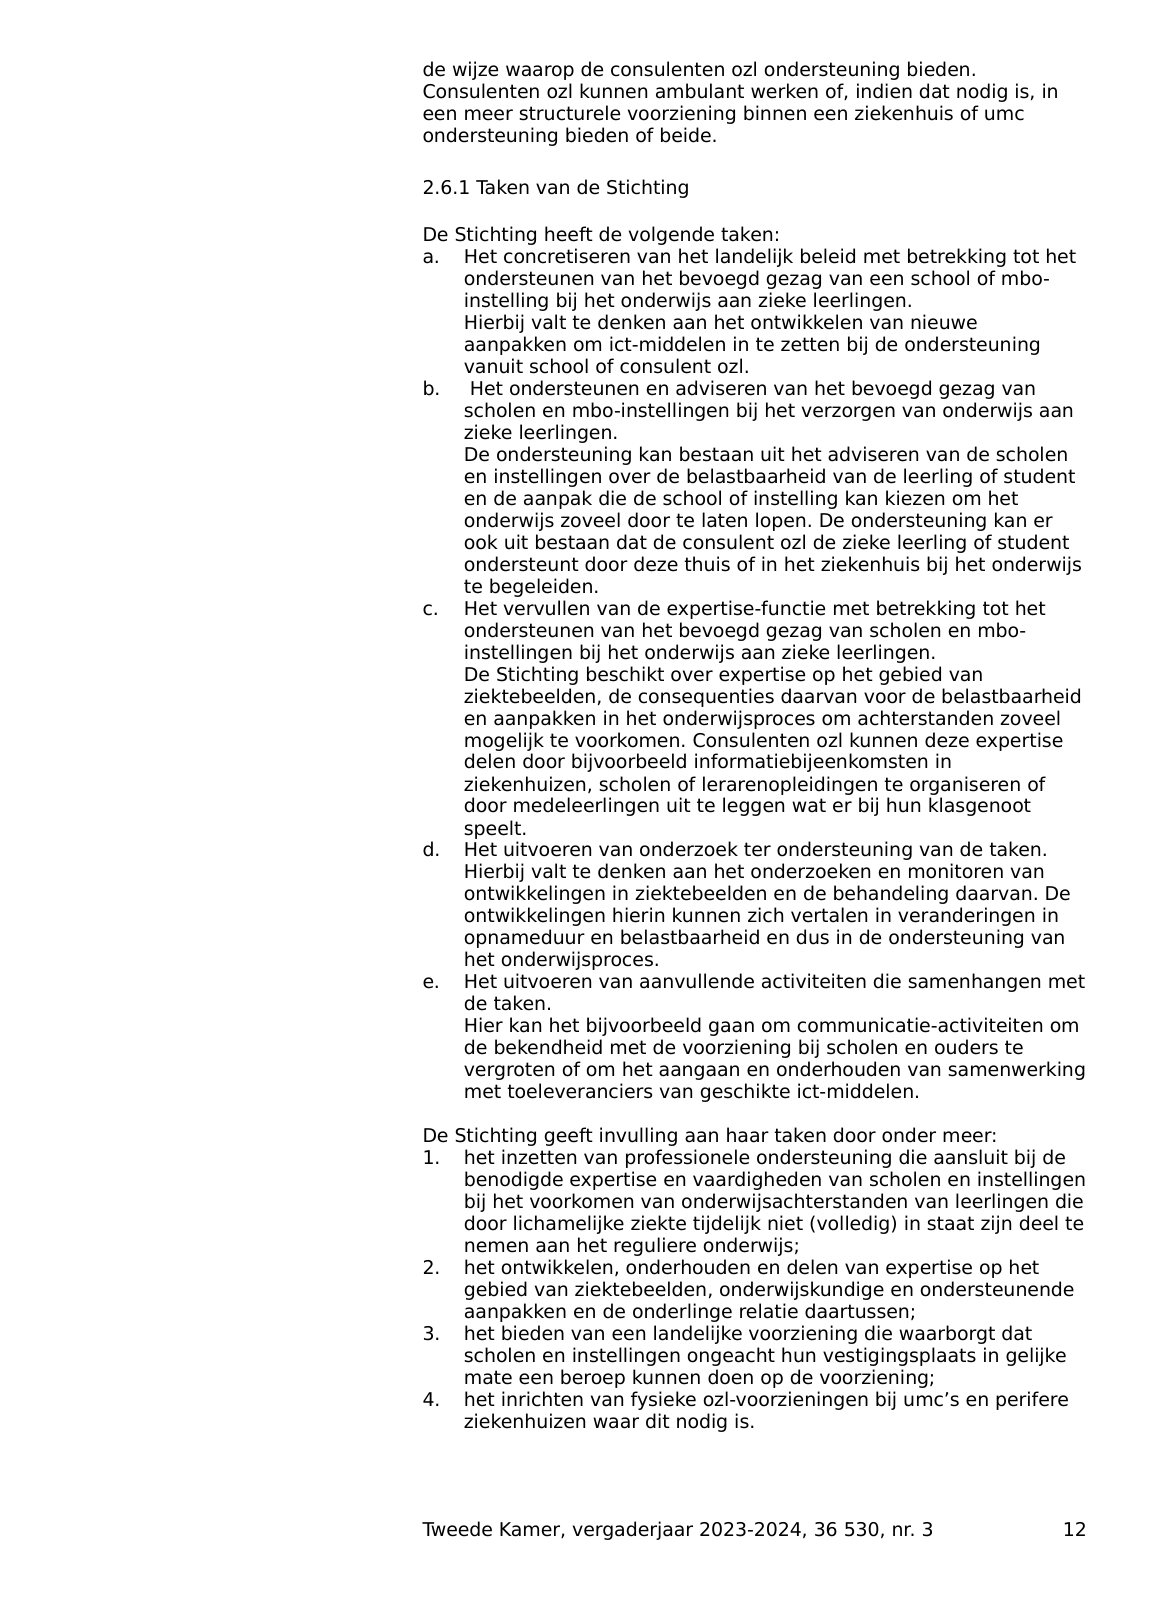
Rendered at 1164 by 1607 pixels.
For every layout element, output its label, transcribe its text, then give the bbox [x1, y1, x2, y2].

text de wijze waarop de consulenten ozl ondersteuning bieden. Consulenten ozl kunnen ambulant werken of, indien dat nodig is, in een meer structurele voorziening binnen een ziekenhuis of umc ondersteuning bieden of beide. [422, 59, 1087, 147]
text 3. het bieden van een landelijke voorziening die waarborgt dat scholen en instellingen ongeacht hun vestigingsplaats in gelijke mate een beroep kunnen doen op de voorziening; [422, 1323, 1087, 1389]
text Hierbij valt te denken aan het ontwikkelen van nieuwe aanpakken om ict-middelen in te zetten bij de ondersteuning vanuit school of consulent ozl. [464, 312, 1087, 378]
text Hier kan het bijvoorbeeld gaan om communicatie-activiteiten om de bekendheid met de voorziening bij scholen en ouders te vergroten of om het aangaan en onderhouden van samenwerking met toeleveranciers van geschikte ict-middelen. [464, 1015, 1087, 1103]
text De Stichting heeft de volgende taken: [422, 224, 1087, 246]
text a. Het concretiseren van het landelijk beleid met betrekking tot het ondersteunen van het bevoegd gezag van een school of mbo-instelling bij het onderwijs aan zieke leerlingen. [422, 246, 1087, 312]
text De Stichting beschikt over expertise op het gebied van ziektebeelden, de consequenties daarvan voor de belastbaarheid en aanpakken in het onderwijsproces om achterstanden zoveel mogelijk te voorkomen. Consulenten ozl kunnen deze expertise delen door bijvoorbeeld informatiebijeenkomsten in ziekenhuizen, scholen of lerarenopleidingen te organiseren of door medeleerlingen uit te leggen wat er bij hun klasgenoot speelt. [464, 663, 1087, 839]
subtitle 2.6.1 Taken van de Stichting [422, 177, 1087, 199]
text De Stichting geeft invulling aan haar taken door onder meer: [422, 1125, 1087, 1147]
text 4. het inrichten van fysieke ozl-voorzieningen bij umc’s en perifere ziekenhuizen waar dit nodig is. [422, 1389, 1087, 1433]
text c. Het vervullen van de expertise-functie met betrekking tot het ondersteunen van het bevoegd gezag van scholen en mbo-instellingen bij het onderwijs aan zieke leerlingen. [422, 598, 1087, 663]
text 2. het ontwikkelen, onderhouden en delen van expertise op het gebied van ziektebeelden, onderwijskundige en ondersteunende aanpakken en de onderlinge relatie daartussen; [422, 1257, 1087, 1323]
text De ondersteuning kan bestaan uit het adviseren van de scholen en instellingen over de belastbaarheid van de leerling of student en de aanpak die de school of instelling kan kiezen om het onderwijs zoveel door te laten lopen. De ondersteuning kan er ook uit bestaan dat de consulent ozl de zieke leerling of student ondersteunt door deze thuis of in het ziekenhuis bij het onderwijs te begeleiden. [464, 444, 1087, 598]
text Hierbij valt te denken aan het onderzoeken en monitoren van ontwikkelingen in ziektebeelden en de behandeling daarvan. De ontwikkelingen hierin kunnen zich vertalen in veranderingen in opnameduur en belastbaarheid en dus in de ondersteuning van het onderwijsproces. [464, 861, 1087, 971]
text e. Het uitvoeren van aanvullende activiteiten die samenhangen met de taken. [422, 971, 1087, 1015]
text 1. het inzetten van professionele ondersteuning die aansluit bij de benodigde expertise en vaardigheden van scholen en instellingen bij het voorkomen van onderwijsachterstanden van leerlingen die door lichamelijke ziekte tijdelijk niet (volledig) in staat zijn deel te nemen aan het reguliere onderwijs; [422, 1147, 1087, 1257]
text b. Het ondersteunen en adviseren van het bevoegd gezag van scholen en mbo-instellingen bij het verzorgen van onderwijs aan zieke leerlingen. [422, 378, 1087, 444]
text d. Het uitvoeren van onderzoek ter ondersteuning van de taken. [422, 839, 1087, 861]
